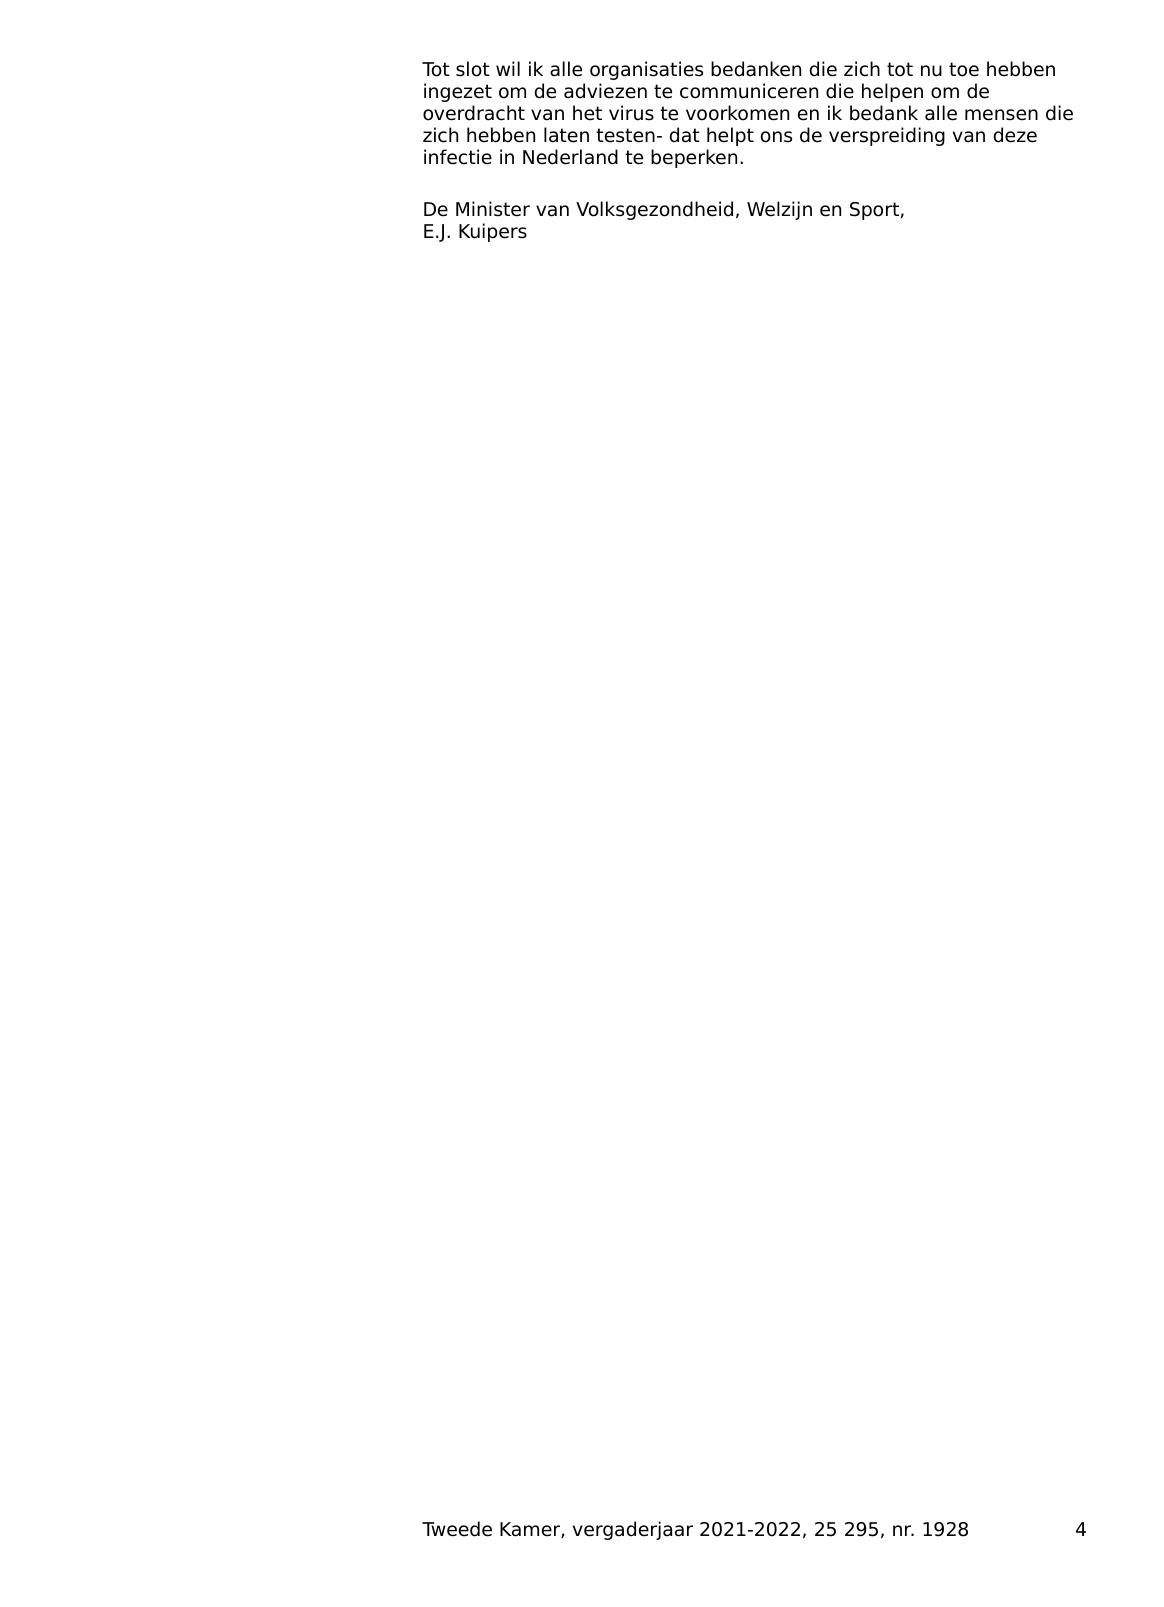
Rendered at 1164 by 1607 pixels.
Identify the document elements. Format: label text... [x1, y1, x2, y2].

text Tot slot wil ik alle organisaties bedanken die zich tot nu toe hebben ingezet om de adviezen te communiceren die helpen om de overdracht van het virus te voorkomen en ik bedank alle mensen die zich hebben laten testen- dat helpt ons de verspreiding van deze infectie in Nederland te beperken. [422, 59, 1087, 169]
text De Minister van Volksgezondheid, Welzijn en Sport, E.J. Kuipers [422, 199, 1087, 243]
